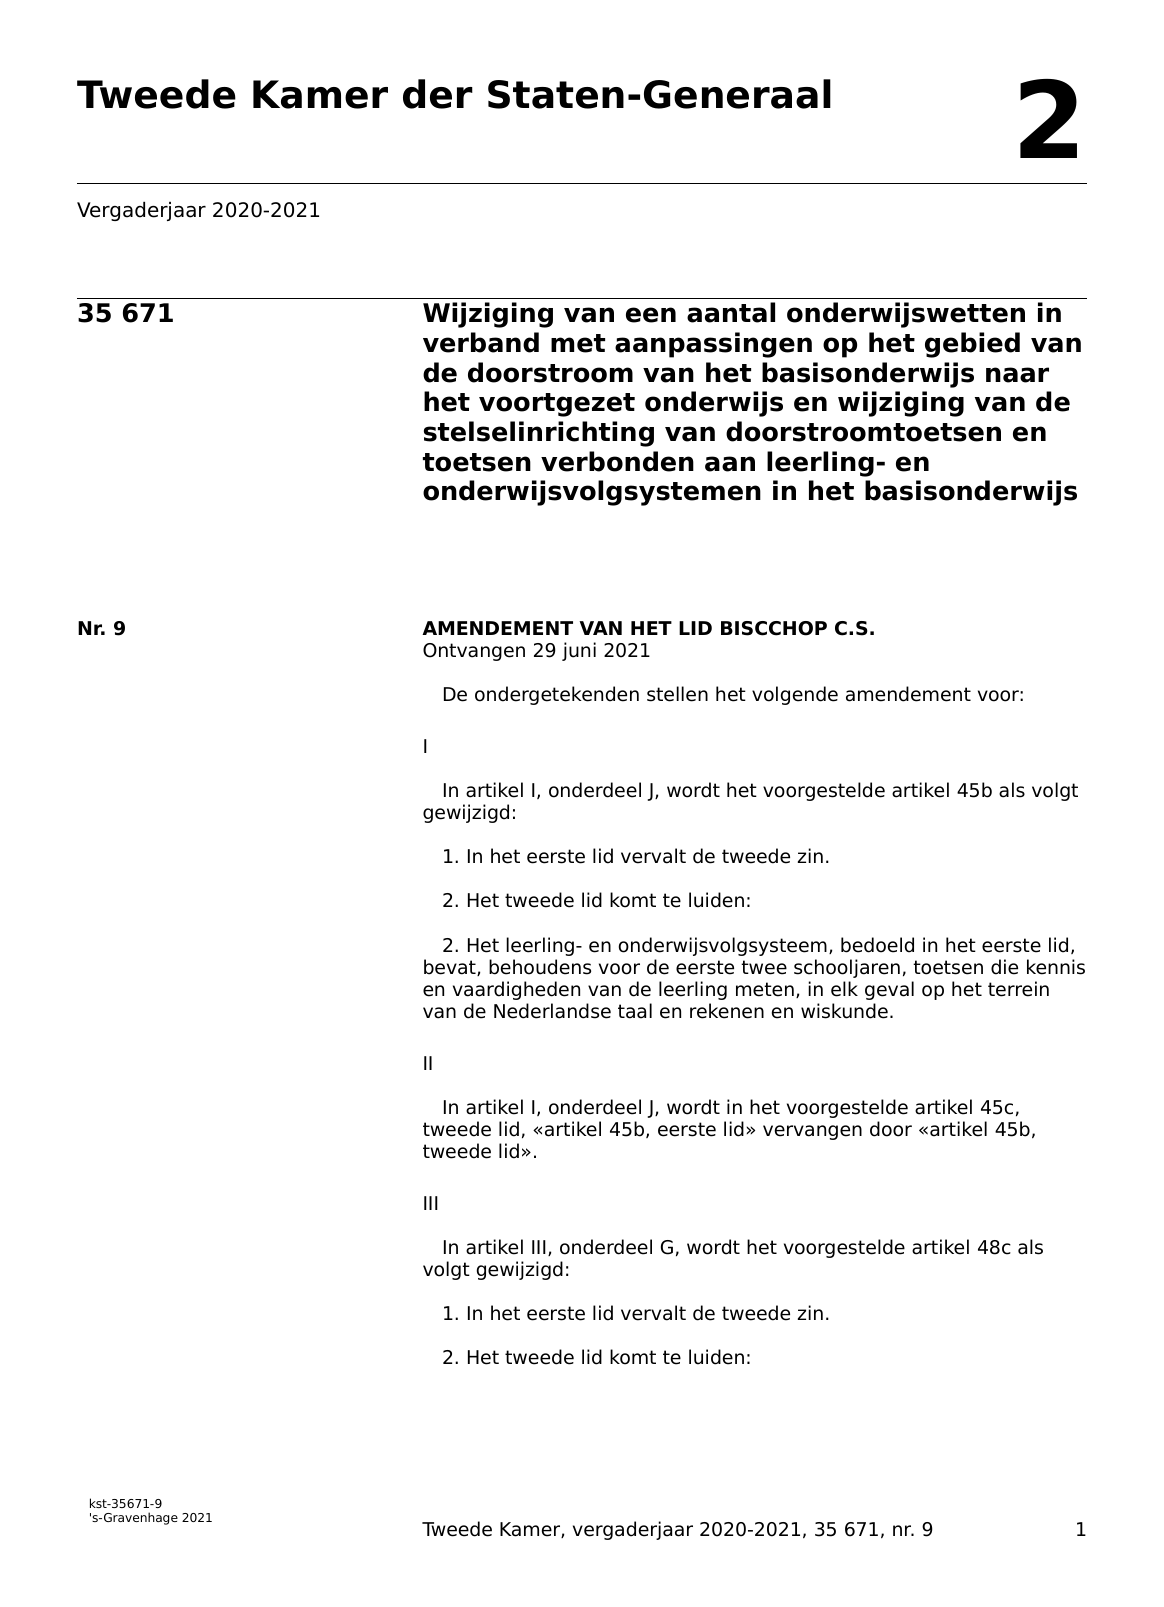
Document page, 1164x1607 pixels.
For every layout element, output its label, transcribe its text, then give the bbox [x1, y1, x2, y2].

table_header Tweede Kamer der Staten-Generaal [77, 59, 886, 183]
text Ontvangen 29 juni 2021 [422, 640, 1087, 662]
text 2. Het tweede lid komt te luiden: [422, 1347, 1087, 1369]
text De ondergetekenden stellen het volgende amendement voor: [422, 684, 1087, 706]
text kst-35671-9 [88, 1497, 323, 1511]
subtitle 35 671 Wijziging van een aantal onderwijswetten in verband met aanpassingen op het gebied van de doorstroom van het basisonderwijs naar het voortgezet onderwijs en wijziging van de stelselinrichting van doorstroomtoetsen en toetsen verbonden aan leerling- en onderwijsvolgsystemen in het basisonderwijs [77, 299, 1087, 507]
text In artikel I, onderdeel J, wordt in het voorgestelde artikel 45c, tweede lid, «artikel 45b, eerste lid» vervangen door «artikel 45b, tweede lid». [422, 1097, 1087, 1163]
text 2. Het leerling- en onderwijsvolgsysteem, bedoeld in het eerste lid, bevat, behoudens voor de eerste twee schooljaren, toetsen die kennis en vaardigheden van de leerling meten, in elk geval op het terrein van de Nederlandse taal en rekenen en wiskunde. [422, 934, 1087, 1022]
subtitle II [422, 1052, 1087, 1074]
text In artikel I, onderdeel J, wordt het voorgestelde artikel 45b als volgt gewijzigd: [422, 780, 1087, 824]
subtitle III [422, 1193, 1087, 1214]
text In artikel III, onderdeel G, wordt het voorgestelde artikel 48c als volgt gewijzigd: [422, 1237, 1087, 1281]
text 1. In het eerste lid vervalt de tweede zin. [422, 846, 1087, 868]
table_cell Vergaderjaar 2020-2021 [77, 184, 1087, 298]
text 's-Gravenhage 2021 [88, 1511, 323, 1525]
subtitle Nr. 9 AMENDEMENT VAN HET LID BISCCHOP C.S. [77, 618, 1087, 640]
table_header 2 [886, 59, 1087, 183]
subtitle I [422, 736, 1087, 758]
text 1. In het eerste lid vervalt de tweede zin. [422, 1303, 1087, 1325]
text 2. Het tweede lid komt te luiden: [422, 890, 1087, 912]
